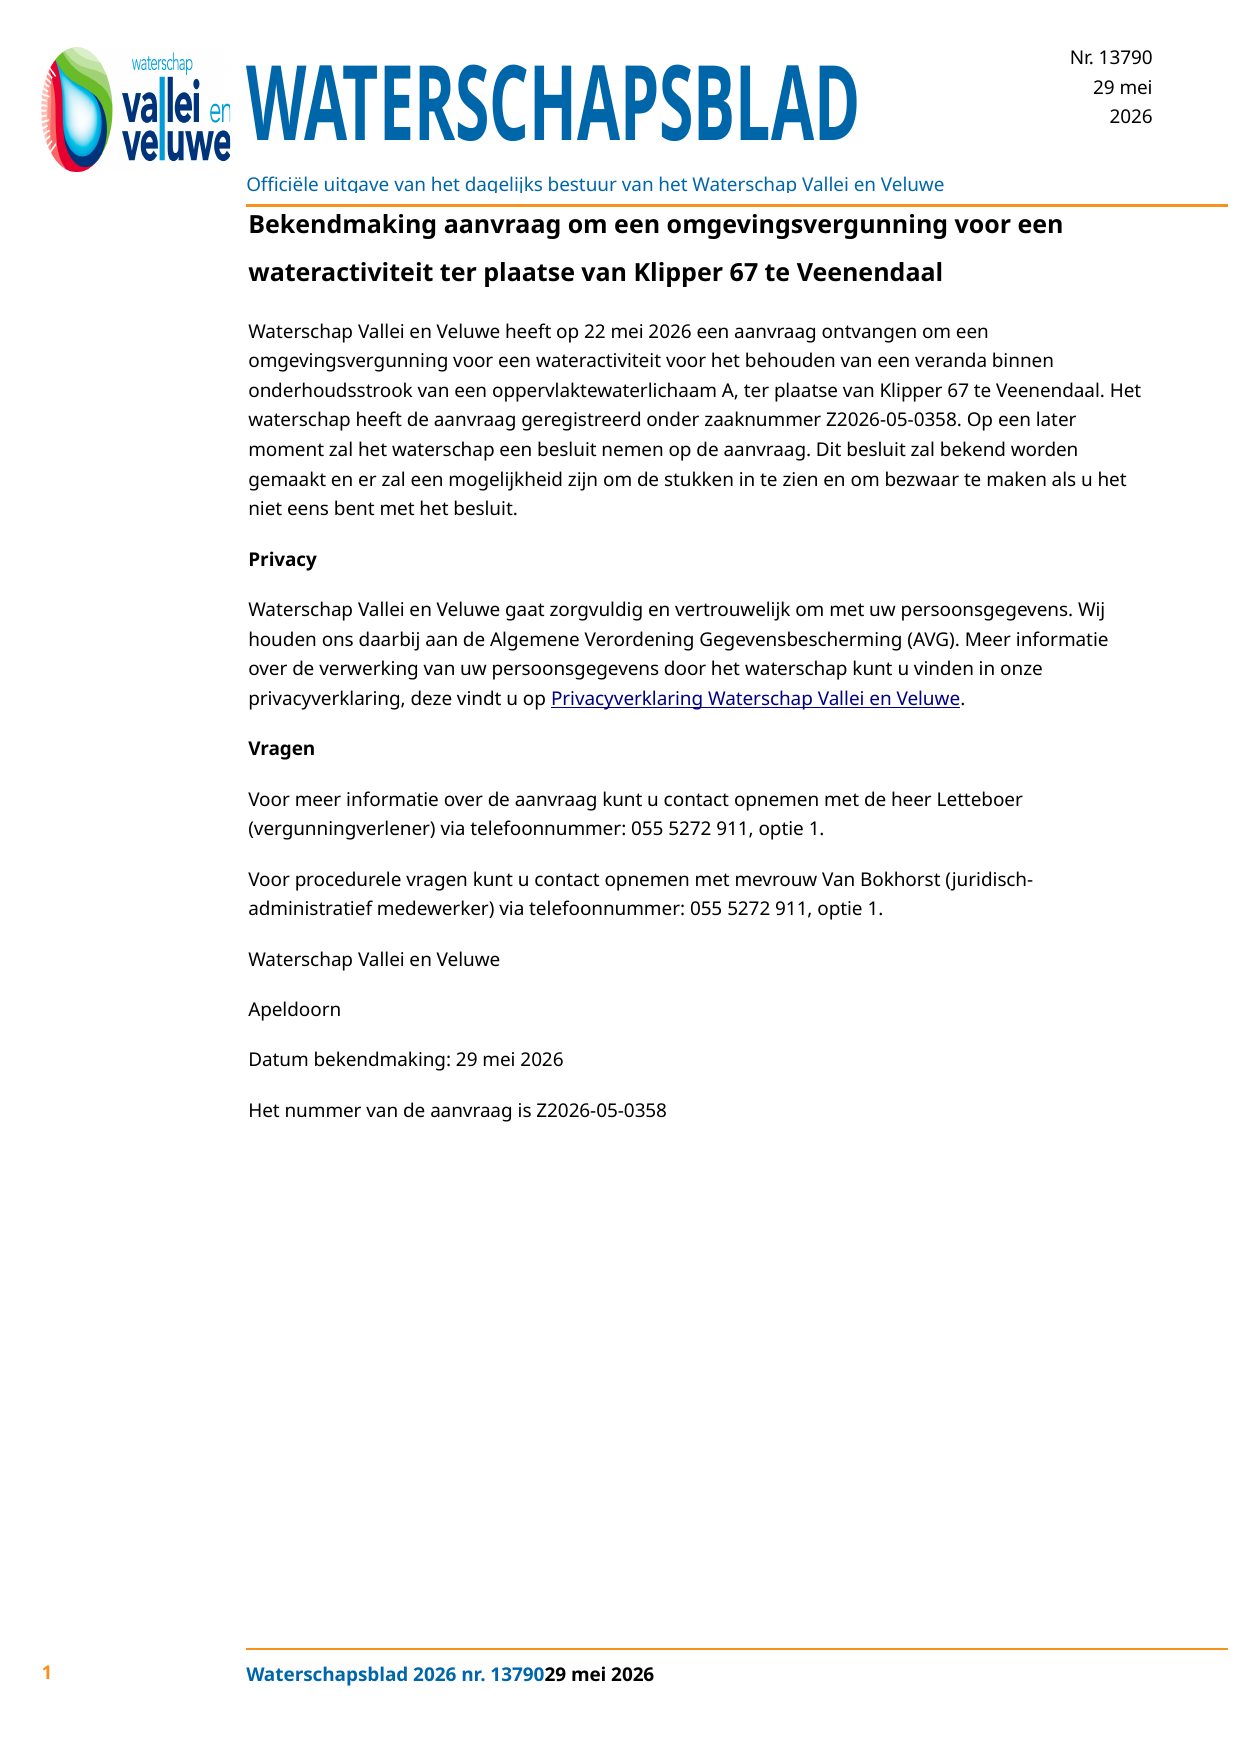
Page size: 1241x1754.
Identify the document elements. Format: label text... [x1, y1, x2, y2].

text Voor procedurele vragen kunt u contact opnemen met mevrouw Van Bokhorst (juridisch-administratief medewerker) via telefoonnummer: 055 5272 911, optie 1. [248, 866, 1152, 921]
text Waterschap Vallei en Veluwe [248, 946, 1152, 972]
text Privacy [248, 546, 1152, 572]
text Bekendmaking aanvraag om een omgevingsvergunning voor een wateractiviteit ter plaatse van Klipper 67 te Veenendaal [248, 207, 1152, 288]
text Het nummer van de aanvraag is Z2026-05-0358 [248, 1097, 1152, 1123]
text Waterschap Vallei en Veluwe heeft op 22 mei 2026 een aanvraag ontvangen om een omgevingsvergunning voor een wateractiviteit voor het behouden van een veranda binnen onderhoudsstrook van een oppervlaktewaterlichaam A, ter plaatse van Klipper 67 te Veenendaal. Het waterschap heeft de aanvraag geregistreerd onder zaaknummer Z2026-05-0358. Op een later moment zal het waterschap een besluit nemen op de aanvraag. Dit besluit zal bekend worden gemaakt en er zal een mogelijkheid zijn om de stukken in te zien en om bezwaar te maken als u het niet eens bent met het besluit. [248, 318, 1152, 521]
text Datum bekendmaking: 29 mei 2026 [248, 1047, 1152, 1072]
text Vragen [248, 735, 1152, 761]
text Voor meer informatie over de aanvraag kunt u contact opnemen met de heer Letteboer (vergunningverlener) via telefoonnummer: 055 5272 911, optie 1. [248, 786, 1152, 841]
picture [41, 47, 231, 172]
text Waterschap Vallei en Veluwe gaat zorgvuldig en vertrouwelijk om met uw persoonsgegevens. Wij houden ons daarbij aan de Algemene Verordening Gegevensbescherming (AVG). Meer informatie over de verwerking van uw persoonsgegevens door het waterschap kunt u vinden in onze privacyverklaring, deze vindt u op Privacyverklaring Waterschap Vallei en Veluwe. [248, 596, 1152, 711]
text Apeldoorn [248, 996, 1152, 1022]
